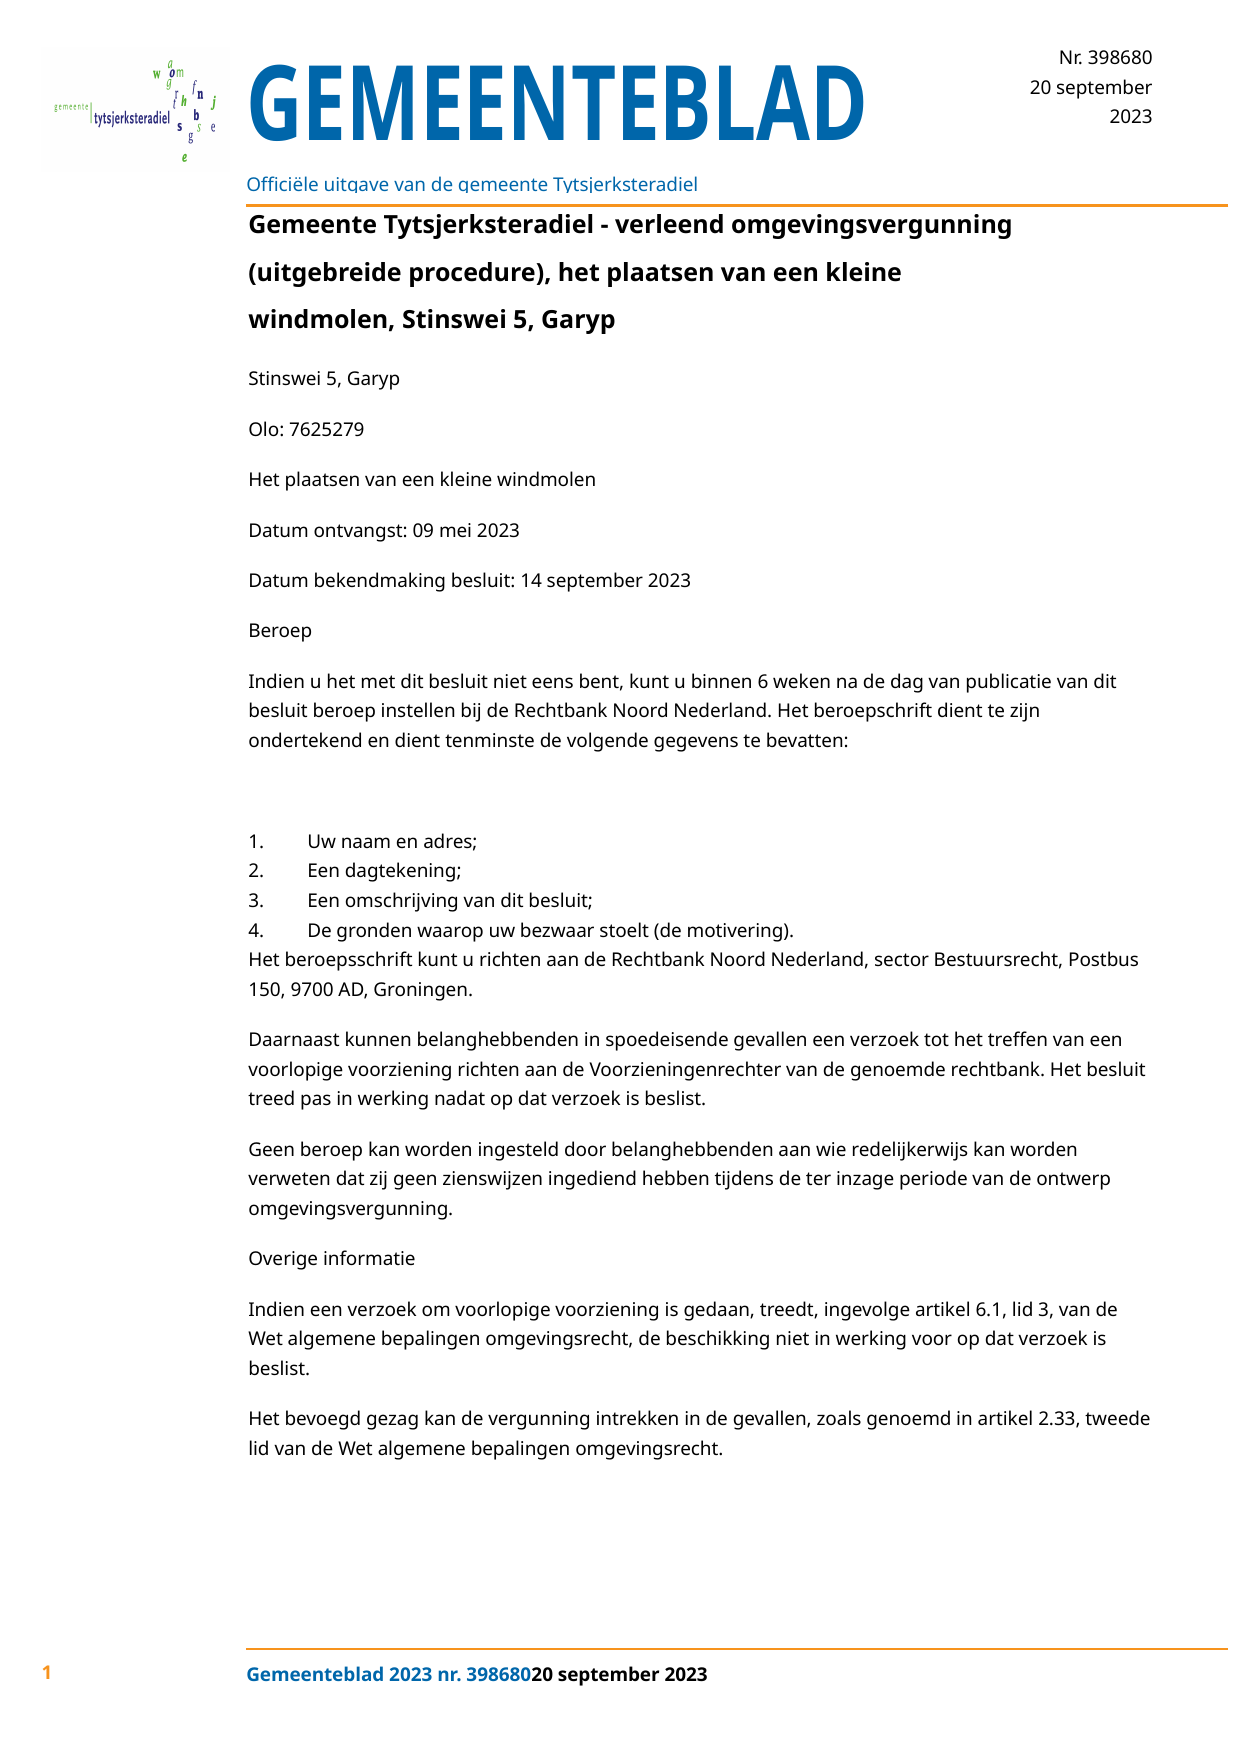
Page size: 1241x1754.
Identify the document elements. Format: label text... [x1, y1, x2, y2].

list Een dagtekening; [248, 858, 1152, 883]
text Datum bekendmaking besluit: 14 september 2023 [248, 567, 1152, 593]
text Indien een verzoek om voorlopige voorziening is gedaan, treedt, ingevolge artikel 6.1, lid 3, van de Wet algemene bepalingen omgevingsrecht, de beschikking niet in werking voor op dat verzoek is beslist. [248, 1296, 1152, 1381]
text Beroep [248, 618, 1152, 643]
text Het bevoegd gezag kan de vergunning intrekken in de gevallen, zoals genoemd in artikel 2.33, tweede lid van de Wet algemene bepalingen omgevingsrecht. [248, 1406, 1152, 1461]
list Een omschrijving van dit besluit; [248, 887, 1152, 913]
text Geen beroep kan worden ingesteld door belanghebbenden aan wie redelijkerwijs kan worden verweten dat zij geen zienswijzen ingediend hebben tijdens de ter inzage periode van de ontwerp omgevingsvergunning. [248, 1136, 1152, 1221]
text Het beroepsschrift kunt u richten aan de Rechtbank Noord Nederland, sector Bestuursrecht, Postbus 150, 9700 AD, Groningen. [248, 946, 1152, 1002]
text Gemeente Tytsjerksteradiel - verleend omgevingsvergunning (uitgebreide procedure), het plaatsen van een kleine windmolen, Stinswei 5, Garyp [248, 207, 1152, 336]
picture [41, 47, 231, 172]
text Stinswei 5, Garyp [248, 366, 1152, 391]
list Uw naam en adres; [248, 828, 1152, 854]
text Daarnaast kunnen belanghebbenden in spoedeisende gevallen een verzoek tot het treffen van een voorlopige voorziening richten aan de Voorzieningenrechter van de genoemde rechtbank. Het besluit treed pas in werking nadat op dat verzoek is beslist. [248, 1026, 1152, 1111]
list De gronden waarop uw bezwaar stoelt (de motivering). [248, 917, 1152, 942]
text Overige informatie [248, 1246, 1152, 1271]
text Indien u het met dit besluit niet eens bent, kunt u binnen 6 weken na de dag van publicatie van dit besluit beroep instellen bij de Rechtbank Noord Nederland. Het beroepschrift dient te zijn ondertekend en dient tenminste de volgende gegevens te bevatten: [248, 668, 1152, 753]
text Olo: 7625279 [248, 416, 1152, 442]
text Datum ontvangst: 09 mei 2023 [248, 517, 1152, 542]
text Het plaatsen van een kleine windmolen [248, 466, 1152, 492]
